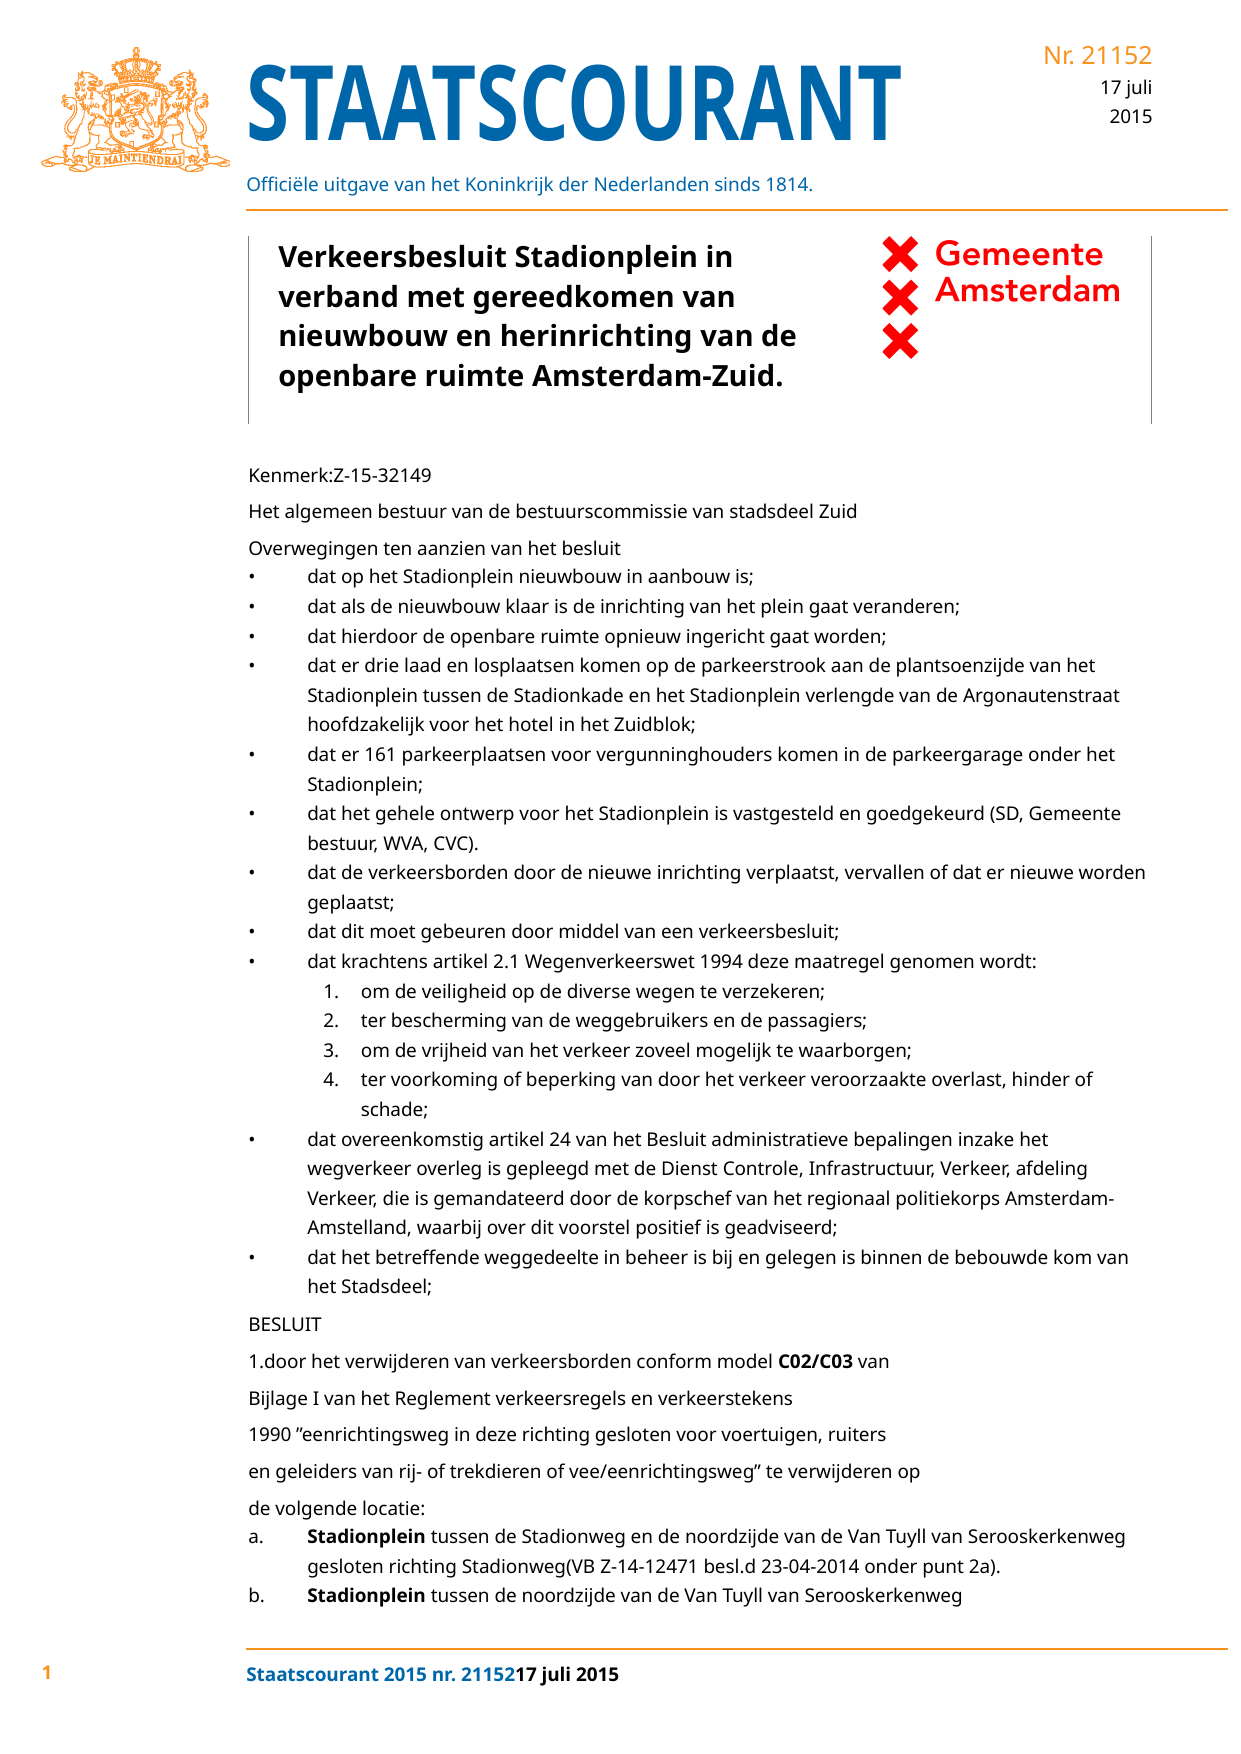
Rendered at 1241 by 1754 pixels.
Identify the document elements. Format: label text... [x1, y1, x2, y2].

list dat er 161 parkeerplaatsen voor vergunninghouders komen in de parkeergarage onder het Stadionplein; [248, 741, 1152, 796]
list dat de verkeersborden door de nieuwe inrichting verplaatst, vervallen of dat er nieuwe worden geplaatst; [248, 859, 1152, 915]
list dat hierdoor de openbare ruimte opnieuw ingericht gaat worden; [248, 623, 1152, 648]
text Het algemeen bestuur van de bestuurscommissie van stadsdeel Zuid [248, 499, 1152, 524]
list dat op het Stadionplein nieuwbouw in aanbouw is; [248, 564, 1152, 589]
list dat krachtens artikel 2.1 Wegenverkeerswet 1994 deze maatregel genomen wordt: [248, 948, 1152, 974]
table_header Verkeersbesluit Stadionplein in verband met gereedkomen van nieuwbouw en herinrichting van de openbare ruimte Amsterdam-Zuid. [249, 236, 850, 424]
list Stadionplein tussen de Stadionweg en de noordzijde van de Van Tuyll van Serooskerkenweg gesloten richting Stadionweg(VB Z-14-12471 besl.d 23-04-2014 onder punt 2a). [248, 1523, 1152, 1578]
list ter voorkoming of beperking van door het verkeer veroorzaakte overlast, hinder of schade; [323, 1067, 1152, 1122]
list dat het gehele ontwerp voor het Stadionplein is vastgesteld en goedgekeurd (SD, Gemeente bestuur, WVA, CVC). [248, 800, 1152, 856]
text BESLUIT [248, 1312, 1152, 1337]
list dat dit moet gebeuren door middel van een verkeersbesluit; [248, 919, 1152, 944]
text de volgende locatie: [248, 1495, 1152, 1521]
text 1990 ”eenrichtingsweg in deze richting gesloten voor voertuigen, ruiters [248, 1422, 1152, 1447]
list Stadionplein tussen de noordzijde van de Van Tuyll van Serooskerkenweg [248, 1582, 1152, 1608]
table_header [850, 236, 1151, 424]
picture [41, 47, 231, 172]
list om de vrijheid van het verkeer zoveel mogelijk te waarborgen; [323, 1037, 1152, 1063]
text 1.door het verwijderen van verkeersborden conform model C02/C03 van [248, 1348, 1152, 1374]
picture [882, 236, 1119, 359]
text en geleiders van rij- of trekdieren of vee/eenrichtingsweg” te verwijderen op [248, 1458, 1152, 1484]
list ter bescherming van de weggebruikers en de passagiers; [323, 1007, 1152, 1033]
text Kenmerk:Z-15-32149 [248, 462, 1152, 488]
list om de veiligheid op de diverse wegen te verzekeren; [323, 978, 1152, 1003]
text Overwegingen ten aanzien van het besluit [248, 535, 1152, 561]
list dat het betreffende weggedeelte in beheer is bij en gelegen is binnen de bebouwde kom van het Stadsdeel; [248, 1244, 1152, 1299]
list dat er drie laad en losplaatsen komen op de parkeerstrook aan de plantsoenzijde van het Stadionplein tussen de Stadionkade en het Stadionplein verlengde van de Argonautenstraat hoofdzakelijk voor het hotel in het Zuidblok; [248, 652, 1152, 737]
list dat overeenkomstig artikel 24 van het Besluit administratieve bepalingen inzake het wegverkeer overleg is gepleegd met de Dienst Controle, Infrastructuur, Verkeer, afdeling Verkeer, die is gemandateerd door de korpschef van het regionaal politiekorps Amsterdam-Amstelland, waarbij over dit voorstel positief is geadviseerd; [248, 1126, 1152, 1240]
list dat als de nieuwbouw klaar is de inrichting van het plein gaat veranderen; [248, 593, 1152, 619]
text Bijlage I van het Reglement verkeersregels en verkeerstekens [248, 1385, 1152, 1411]
